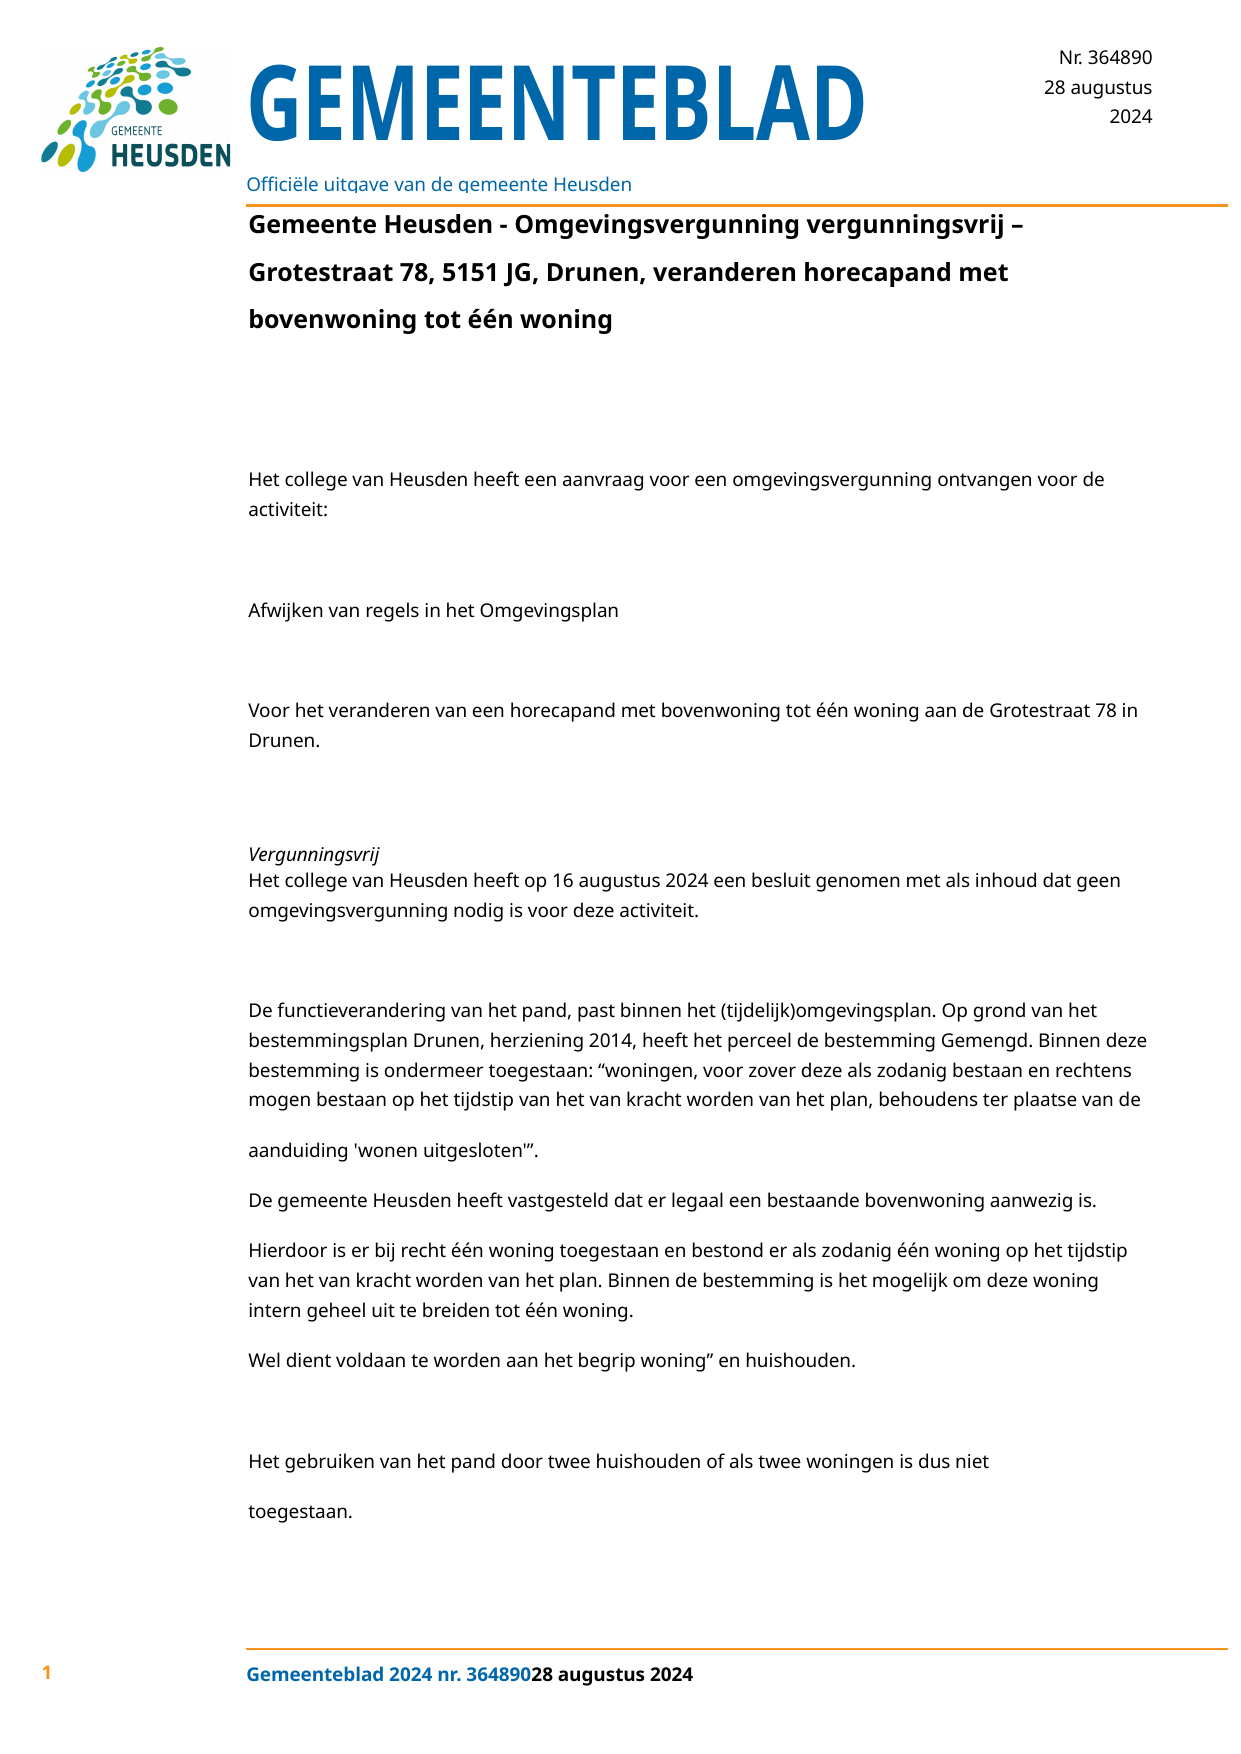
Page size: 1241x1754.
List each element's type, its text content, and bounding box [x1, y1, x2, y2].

text Wel dient voldaan te worden aan het begrip woning” en huishouden. [248, 1347, 1152, 1373]
text aanduiding 'wonen uitgesloten'”. [248, 1137, 1152, 1163]
text Voor het veranderen van een horecapand met bovenwoning tot één woning aan de Grotestraat 78 in Drunen. [248, 698, 1152, 753]
text Hierdoor is er bij recht één woning toegestaan en bestond er als zodanig één woning op het tijdstip van het van kracht worden van het plan. Binnen de bestemming is het mogelijk om deze woning intern geheel uit te breiden tot één woning. [248, 1238, 1152, 1323]
text Gemeente Heusden - Omgevingsvergunning vergunningsvrij – Grotestraat 78, 5151 JG, Drunen, veranderen horecapand met bovenwoning tot één woning [248, 207, 1152, 336]
picture [41, 47, 231, 172]
text Het college van Heusden heeft op 16 augustus 2024 een besluit genomen met als inhoud dat geen omgevingsvergunning nodig is voor deze activiteit. [248, 867, 1152, 923]
text Afwijken van regels in het Omgevingsplan [248, 597, 1152, 622]
text De gemeente Heusden heeft vastgesteld dat er legaal een bestaande bovenwoning aanwezig is. [248, 1187, 1152, 1213]
text Vergunningsvrij [248, 842, 1152, 867]
text Het gebruiken van het pand door twee huishouden of als twee woningen is dus niet [248, 1448, 1152, 1474]
text De functieverandering van het pand, past binnen het (tijdelijk)omgevingsplan. Op grond van het bestemmingsplan Drunen, herziening 2014, heeft het perceel de bestemming Gemengd. Binnen deze bestemming is ondermeer toegestaan: “woningen, voor zover deze als zodanig bestaan en rechtens mogen bestaan op het tijdstip van het van kracht worden van het plan, behoudens ter plaatse van de [248, 998, 1152, 1112]
text Het college van Heusden heeft een aanvraag voor een omgevingsvergunning ontvangen voor de activiteit: [248, 466, 1152, 522]
text toegestaan. [248, 1498, 1152, 1524]
